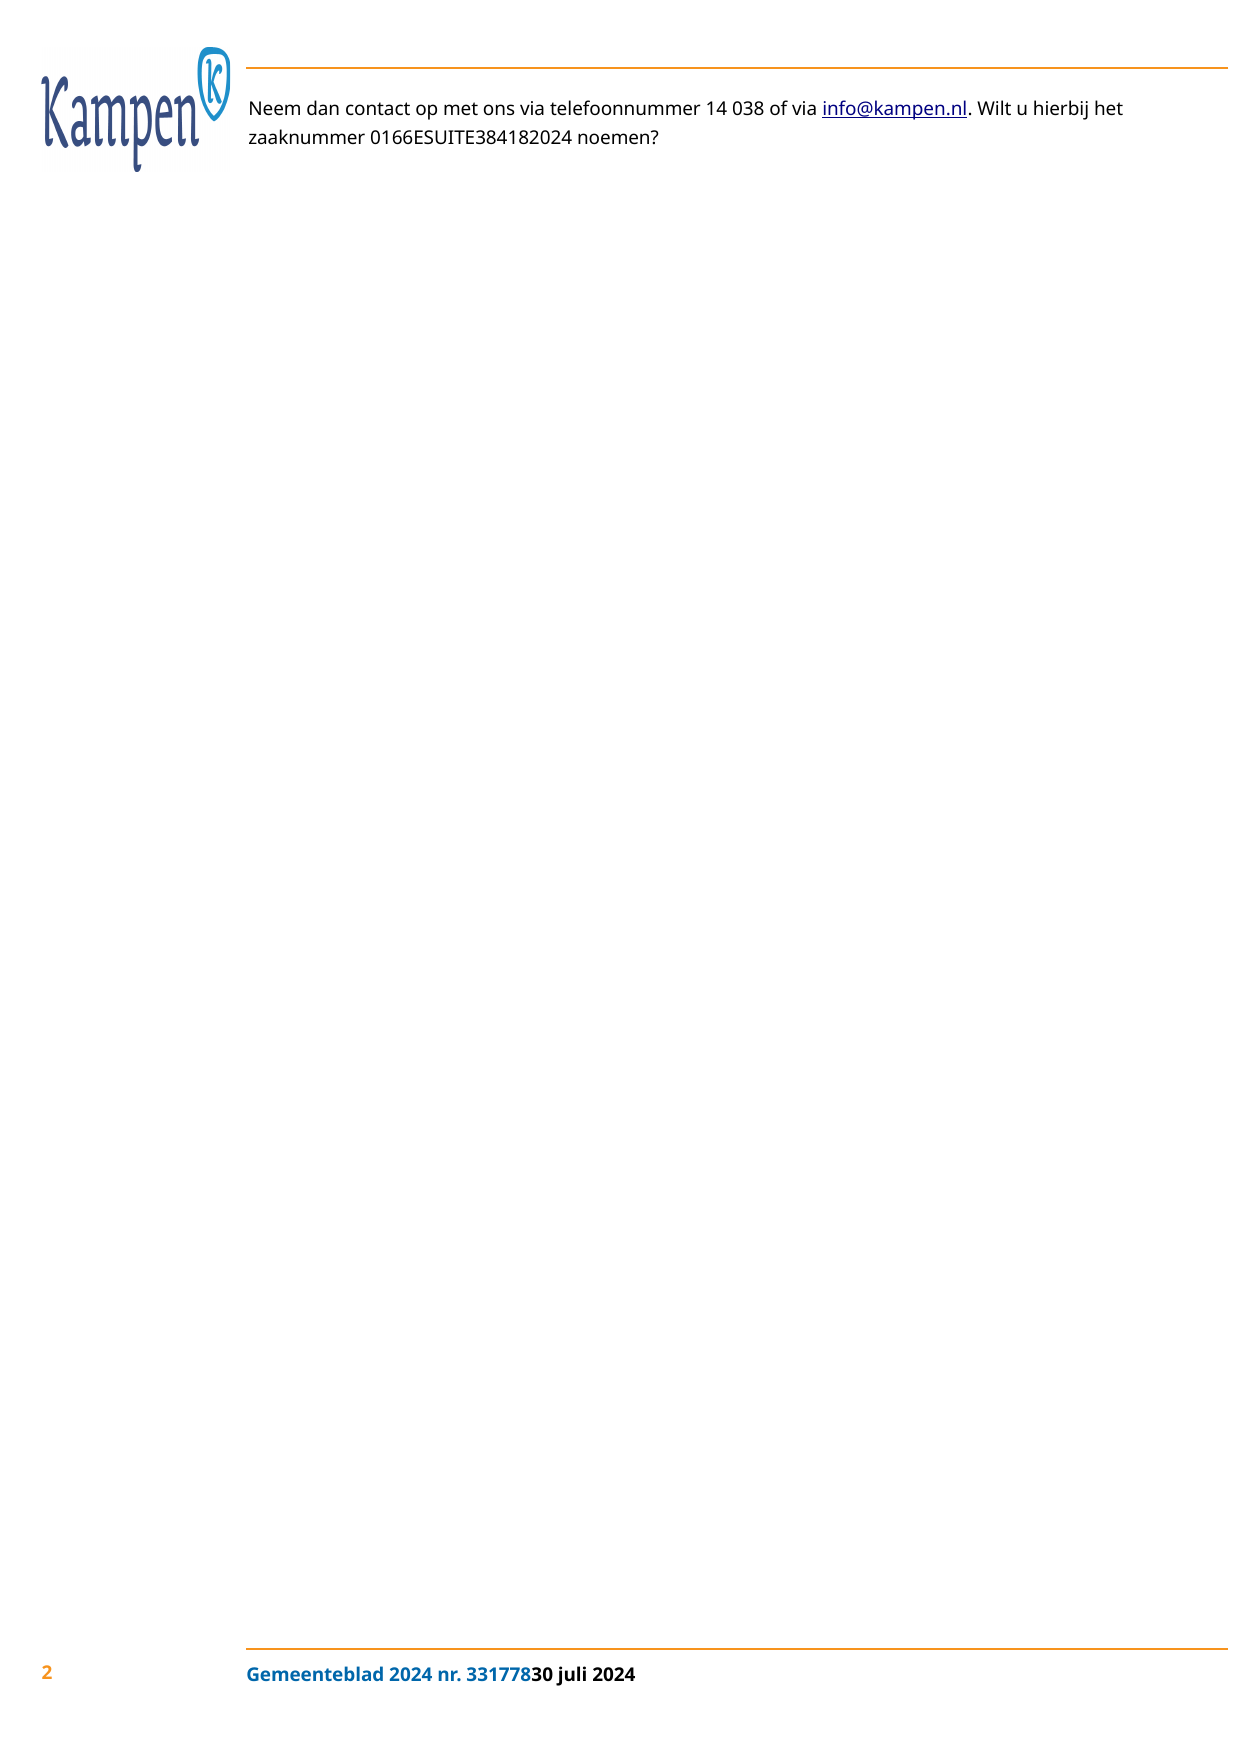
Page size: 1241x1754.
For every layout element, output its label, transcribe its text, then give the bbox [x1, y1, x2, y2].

text Neem dan contact op met ons via telefoonnummer 14 038 of via info@kampen.nl. Wilt u hierbij het zaaknummer 0166ESUITE384182024 noemen? [248, 95, 1152, 150]
picture [41, 47, 231, 172]
